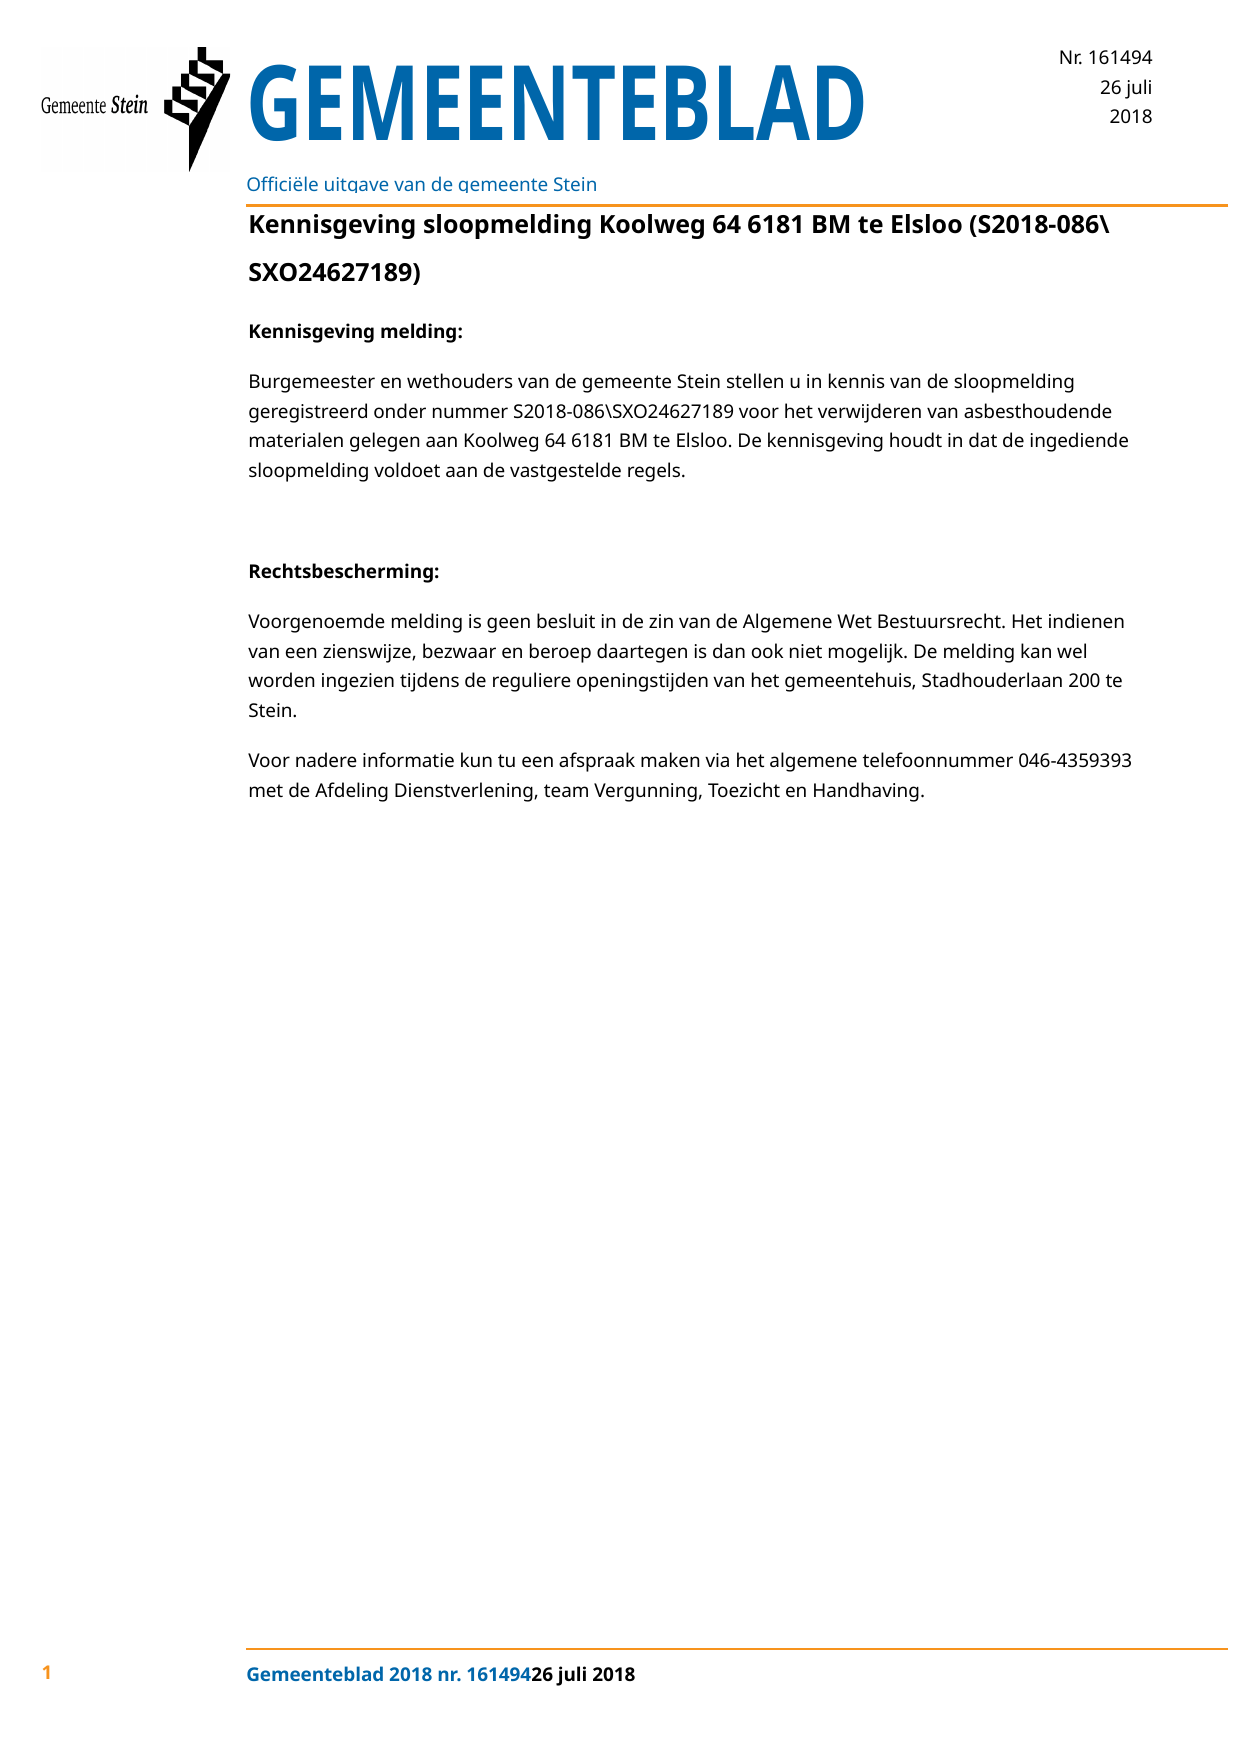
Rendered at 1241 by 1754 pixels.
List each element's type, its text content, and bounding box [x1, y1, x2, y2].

text Voorgenoemde melding is geen besluit in de zin van de Algemene Wet Bestuursrecht. Het indienen van een zienswijze, bezwaar en beroep daartegen is dan ook niet mogelijk. De melding kan wel worden ingezien tijdens de reguliere openingstijden van het gemeentehuis, Stadhouderlaan 200 te Stein. [248, 608, 1152, 723]
picture [41, 47, 231, 172]
text Burgemeester en wethouders van de gemeente Stein stellen u in kennis van de sloopmelding geregistreerd onder nummer S2018-086\SXO24627189 voor het verwijderen van asbesthoudende materialen gelegen aan Koolweg 64 6181 BM te Elsloo. De kennisgeving houdt in dat de ingediende sloopmelding voldoet aan de vastgestelde regels. [248, 368, 1152, 483]
text Kennisgeving melding: [248, 318, 1152, 344]
text Rechtsbescherming: [248, 558, 1152, 584]
text Voor nadere informatie kun tu een afspraak maken via het algemene telefoonnummer 046-4359393 met de Afdeling Dienstverlening, team Vergunning, Toezicht en Handhaving. [248, 747, 1152, 803]
text Kennisgeving sloopmelding Koolweg 64 6181 BM te Elsloo (S2018-086\SXO24627189) [248, 207, 1152, 288]
